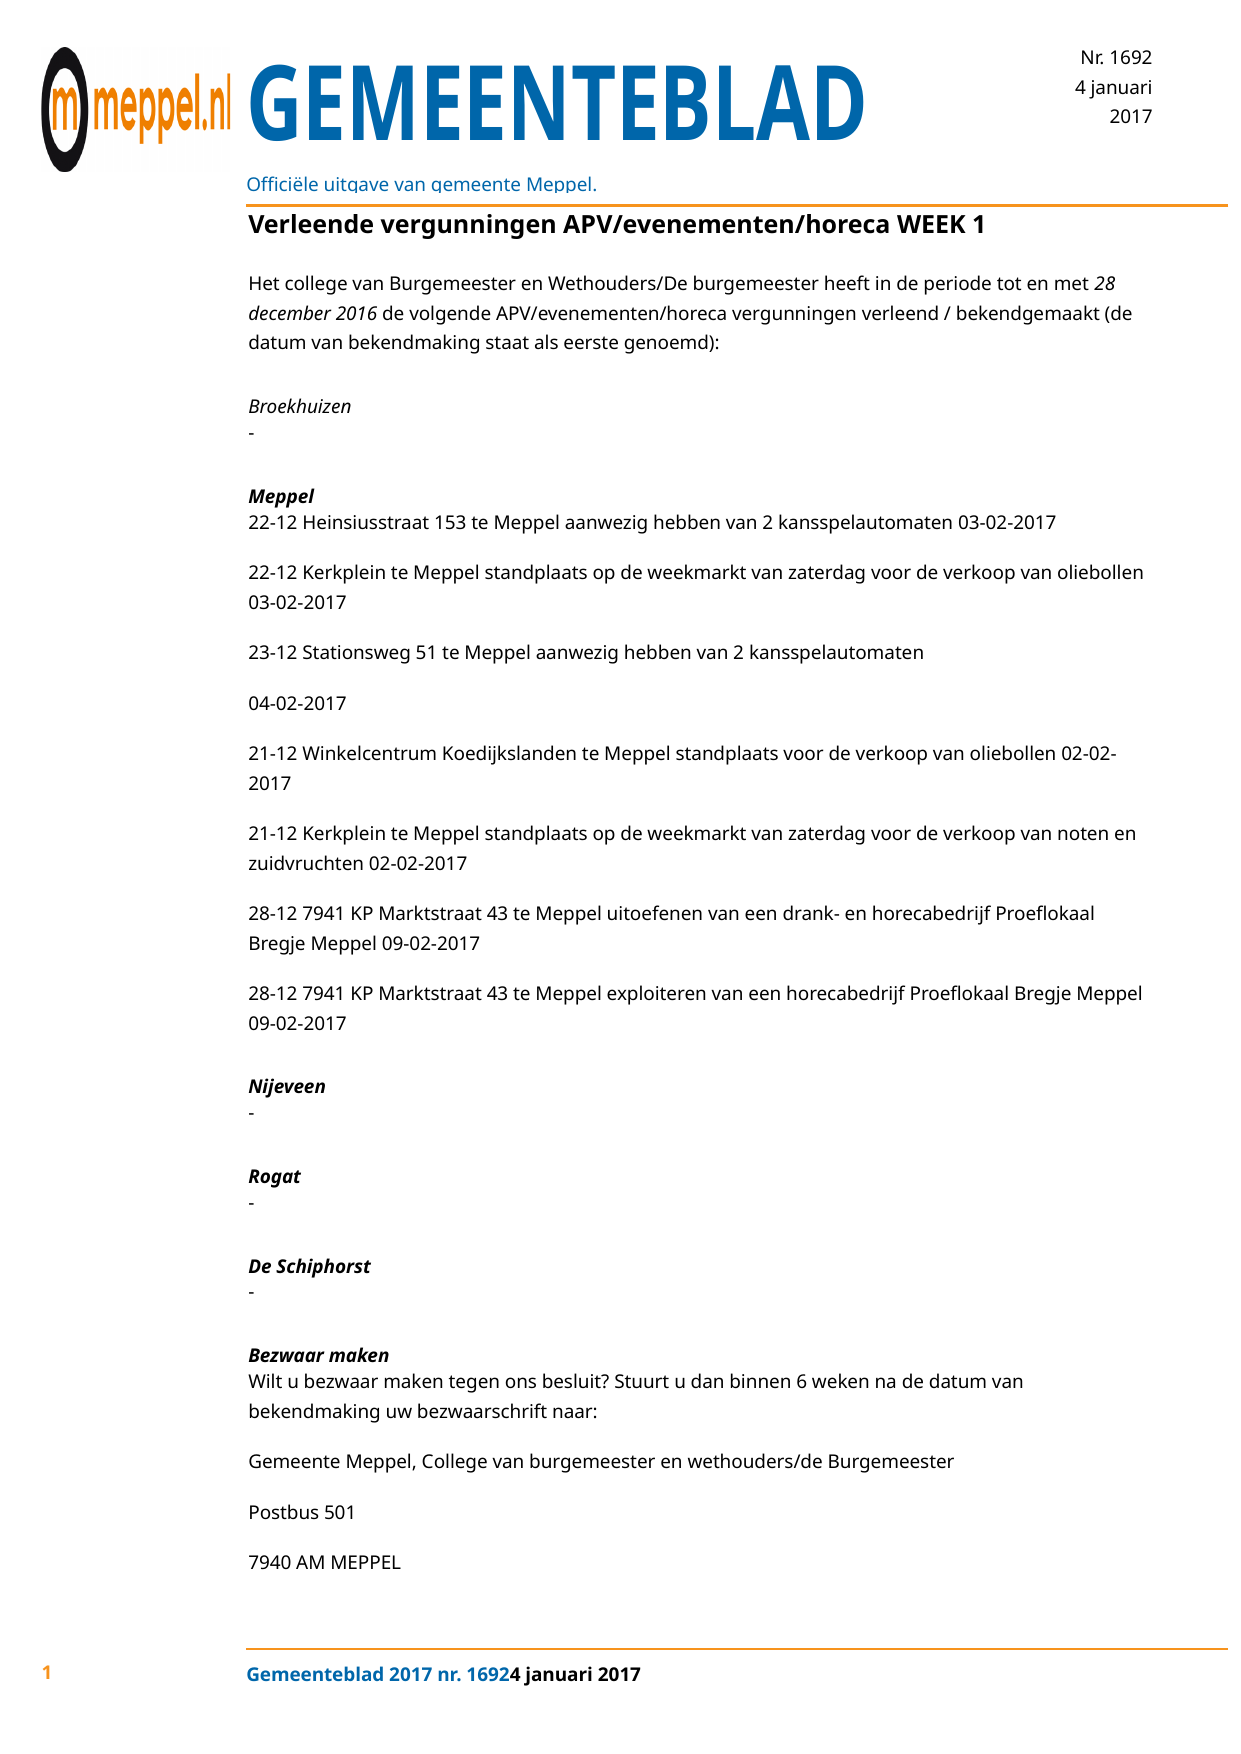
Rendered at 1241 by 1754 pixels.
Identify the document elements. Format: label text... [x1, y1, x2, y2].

text 22-12 Heinsiusstraat 153 te Meppel aanwezig hebben van 2 kansspelautomaten 03-02-2017 [248, 509, 1152, 534]
text 22-12 Kerkplein te Meppel standplaats op de weekmarkt van zaterdag voor de verkoop van oliebollen 03-02-2017 [248, 559, 1152, 614]
text - [248, 1189, 1152, 1215]
text Gemeente Meppel, College van burgemeester en wethouders/de Burgemeester [248, 1448, 1152, 1474]
text - [248, 1099, 1152, 1125]
text De Schiphorst [248, 1253, 1152, 1279]
text Bezwaar maken [248, 1343, 1152, 1368]
text - [248, 1279, 1152, 1304]
text Postbus 501 [248, 1499, 1152, 1524]
text Rogat [248, 1163, 1152, 1189]
text Het college van Burgemeester en Wethouders/De burgemeester heeft in de periode tot en met 28 december 2016 de volgende APV/evenementen/horeca vergunningen verleend / bekendgemaakt (de datum van bekendmaking staat als eerste genoemd): [248, 270, 1152, 355]
text Broekhuizen [248, 393, 1152, 419]
text 28-12 7941 KP Marktstraat 43 te Meppel exploiteren van een horecabedrijf Proeflokaal Bregje Meppel 09-02-2017 [248, 980, 1152, 1035]
text 04-02-2017 [248, 690, 1152, 715]
text 7940 AM MEPPEL [248, 1549, 1152, 1575]
text 21-12 Winkelcentrum Koedijkslanden te Meppel standplaats voor de verkoop van oliebollen 02-02-2017 [248, 740, 1152, 795]
text Verleende vergunningen APV/evenementen/horeca WEEK 1 [248, 207, 1152, 241]
text Wilt u bezwaar maken tegen ons besluit? Stuurt u dan binnen 6 weken na de datum van bekendmaking uw bezwaarschrift naar: [248, 1368, 1152, 1424]
text Meppel [248, 483, 1152, 509]
text Nijeveen [248, 1074, 1152, 1099]
picture [41, 47, 231, 172]
text 23-12 Stationsweg 51 te Meppel aanwezig hebben van 2 kansspelautomaten [248, 639, 1152, 665]
text 21-12 Kerkplein te Meppel standplaats op de weekmarkt van zaterdag voor de verkoop van noten en zuidvruchten 02-02-2017 [248, 820, 1152, 875]
text - [248, 419, 1152, 445]
text 28-12 7941 KP Marktstraat 43 te Meppel uitoefenen van een drank- en horecabedrijf Proeflokaal Bregje Meppel 09-02-2017 [248, 900, 1152, 955]
